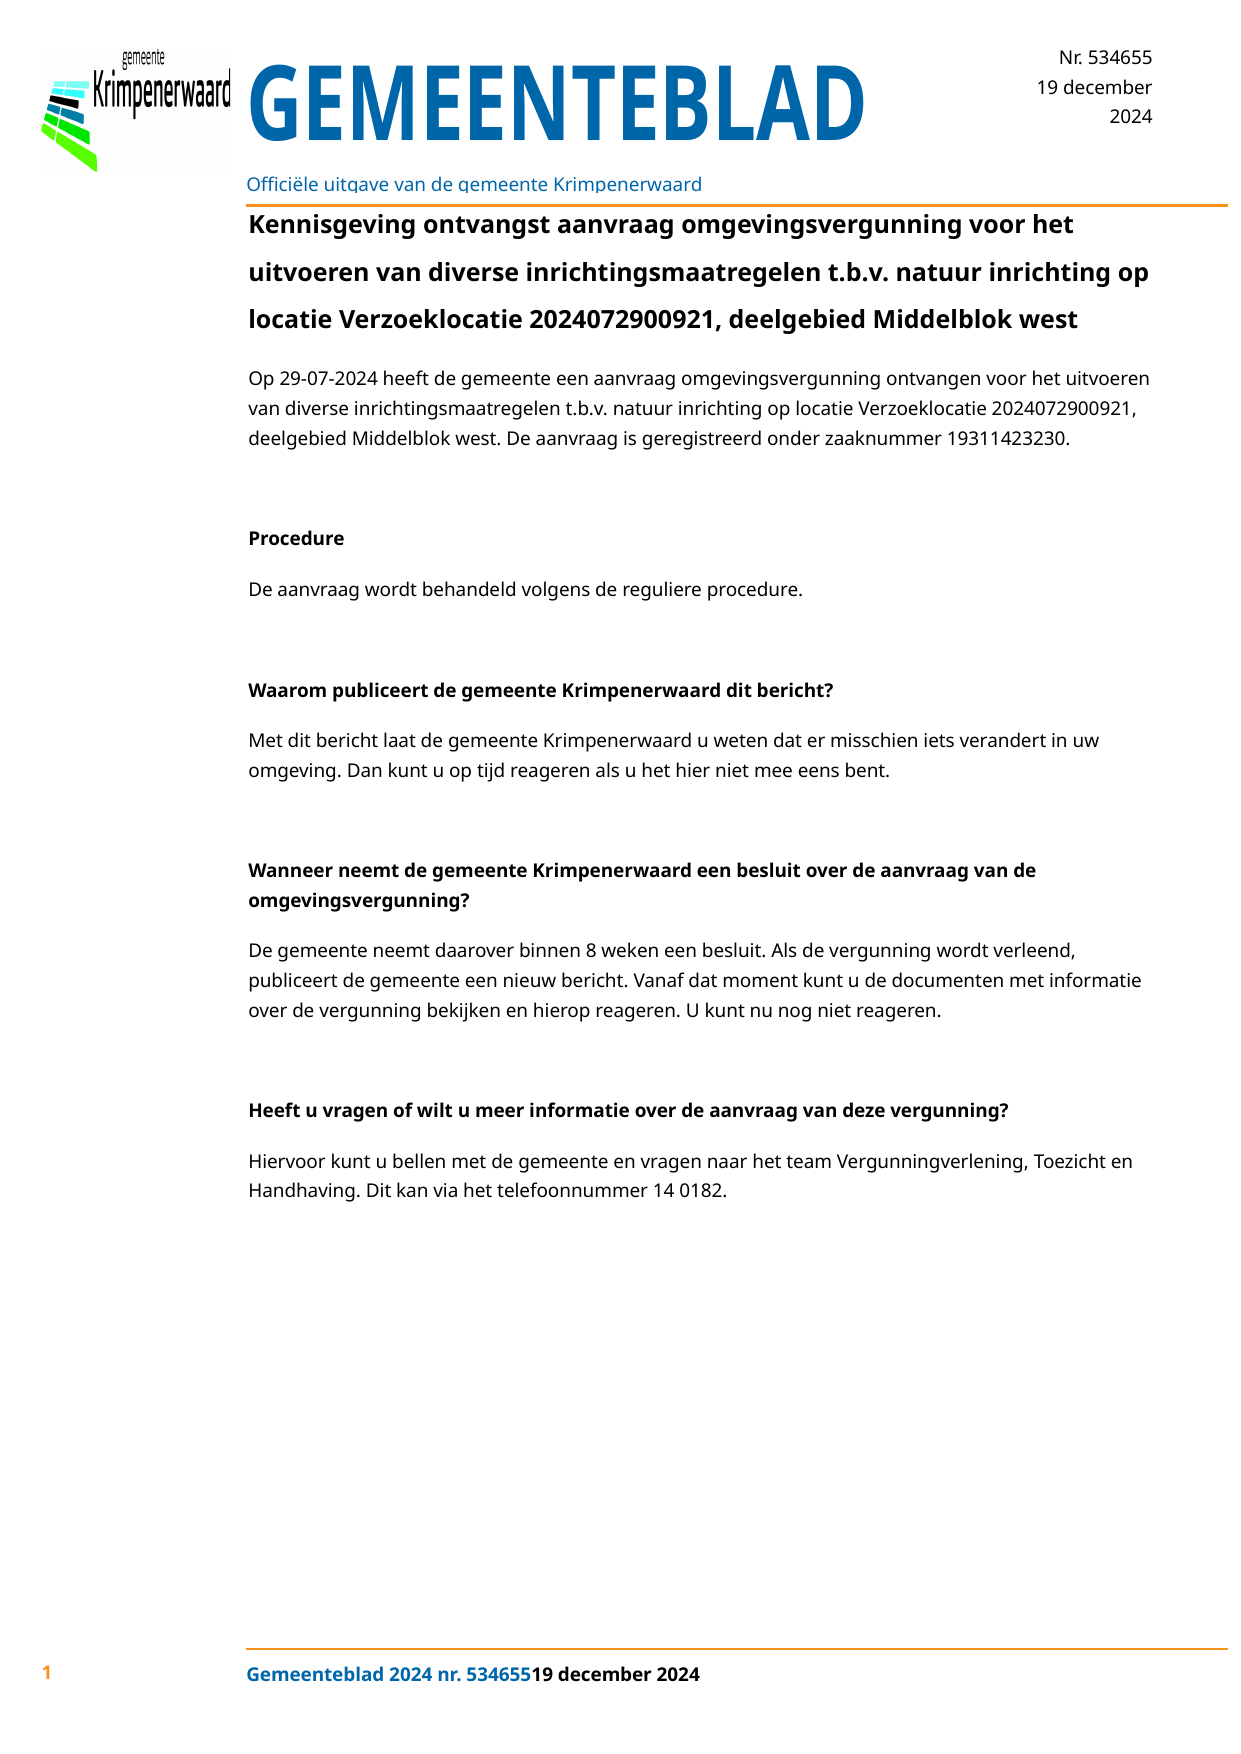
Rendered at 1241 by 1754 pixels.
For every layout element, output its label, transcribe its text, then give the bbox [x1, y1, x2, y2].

text Kennisgeving ontvangst aanvraag omgevingsvergunning voor het uitvoeren van diverse inrichtingsmaatregelen t.b.v. natuur inrichting op locatie Verzoeklocatie 2024072900921, deelgebied Middelblok west [248, 207, 1152, 336]
text Heeft u vragen of wilt u meer informatie over de aanvraag van deze vergunning? [248, 1098, 1152, 1123]
text Waarom publiceert de gemeente Krimpenerwaard dit bericht? [248, 677, 1152, 702]
text Hiervoor kunt u bellen met de gemeente en vragen naar het team Vergunningverlening, Toezicht en Handhaving. Dit kan via het telefoonnummer 14 0182. [248, 1148, 1152, 1203]
text Met dit bericht laat de gemeente Krimpenerwaard u weten dat er misschien iets verandert in uw omgeving. Dan kunt u op tijd reageren als u het hier niet mee eens bent. [248, 727, 1152, 782]
picture [41, 47, 231, 172]
text Op 29-07-2024 heeft de gemeente een aanvraag omgevingsvergunning ontvangen voor het uitvoeren van diverse inrichtingsmaatregelen t.b.v. natuur inrichting op locatie Verzoeklocatie 2024072900921, deelgebied Middelblok west. De aanvraag is geregistreerd onder zaaknummer 19311423230. [248, 366, 1152, 450]
text De gemeente neemt daarover binnen 8 weken een besluit. Als de vergunning wordt verleend, publiceert de gemeente een nieuw bericht. Vanaf dat moment kunt u de documenten met informatie over de vergunning bekijken en hierop reageren. U kunt nu nog niet reageren. [248, 938, 1152, 1022]
text De aanvraag wordt behandeld volgens de reguliere procedure. [248, 576, 1152, 602]
text Procedure [248, 526, 1152, 551]
text Wanneer neemt de gemeente Krimpenerwaard een besluit over de aanvraag van de omgevingsvergunning? [248, 858, 1152, 913]
